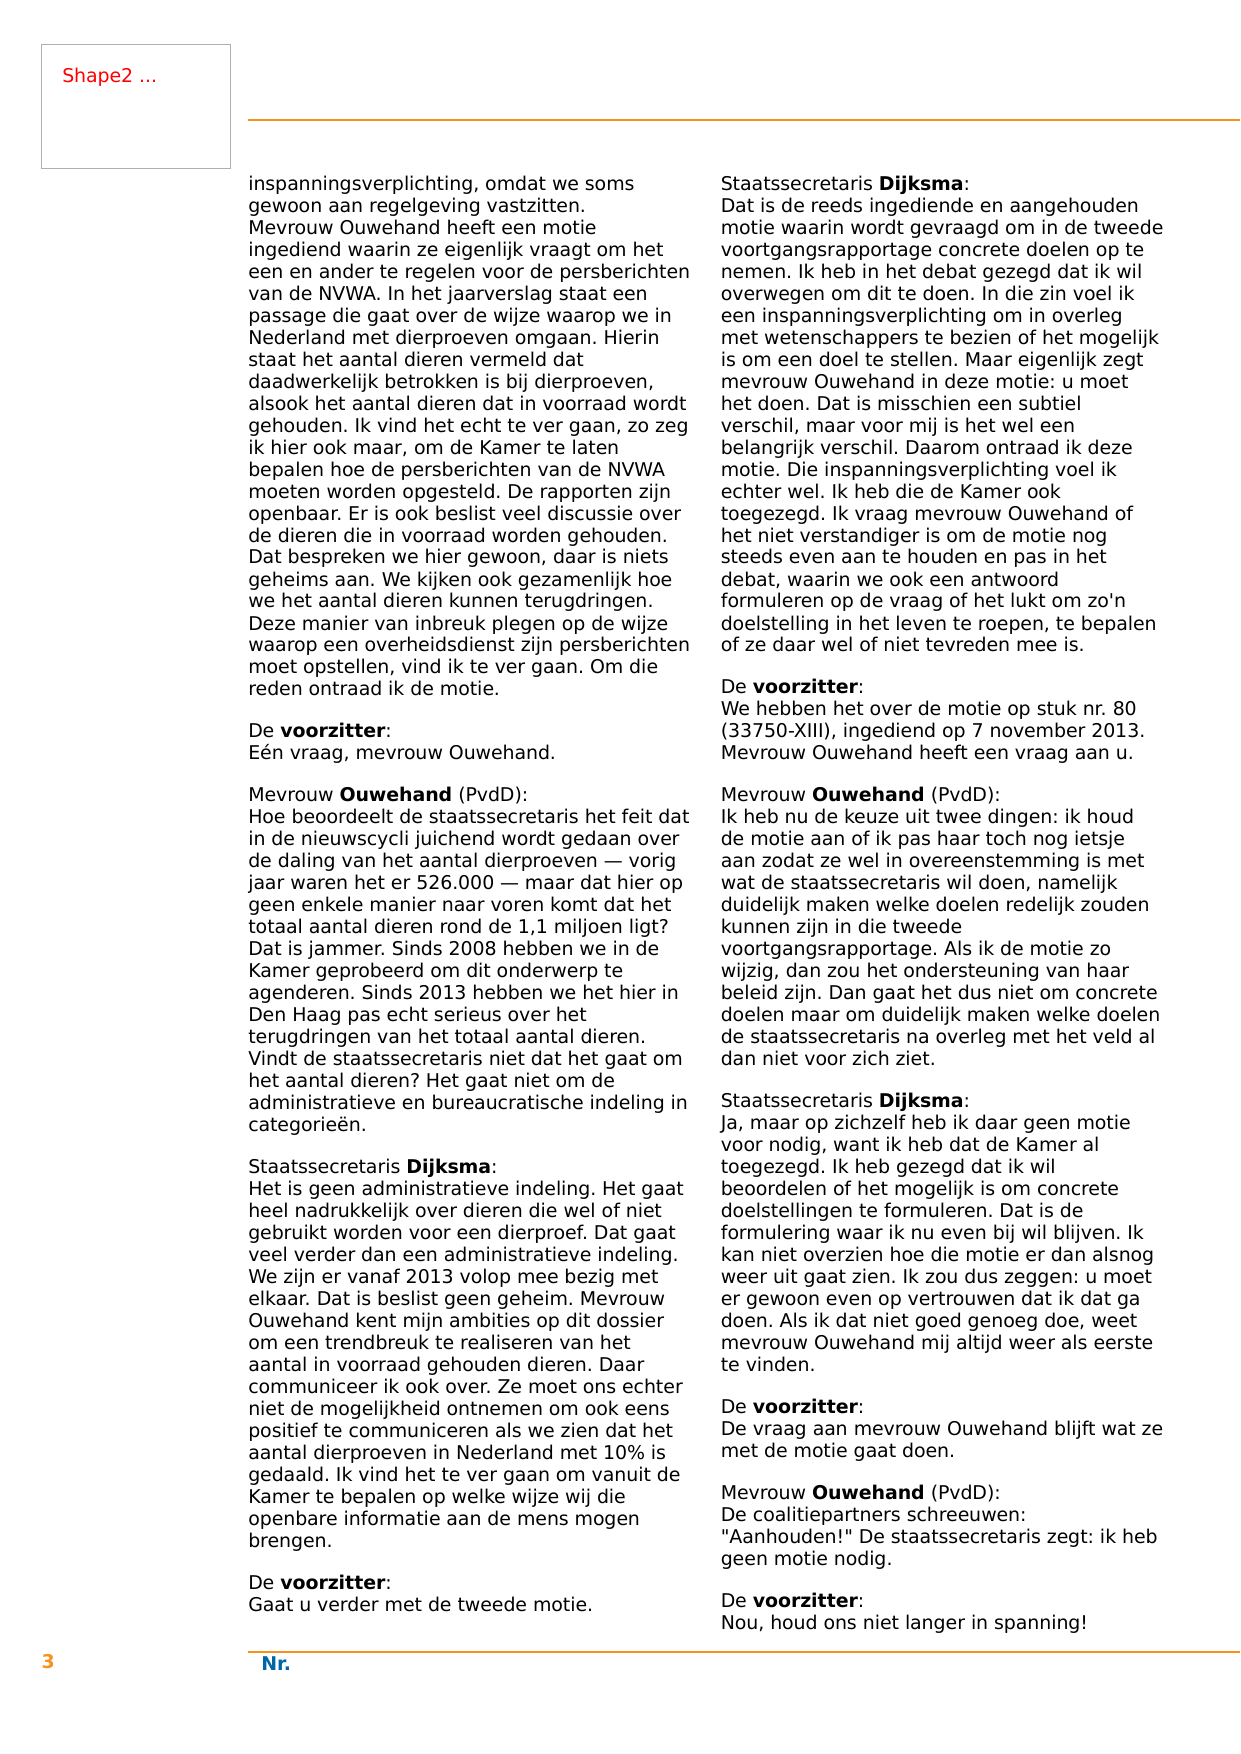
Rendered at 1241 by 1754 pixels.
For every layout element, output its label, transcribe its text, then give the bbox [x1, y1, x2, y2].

text Het is geen administratieve indeling. Het gaat heel nadrukkelijk over dieren die wel of niet gebruikt worden voor een dierproef. Dat gaat veel verder dan een administratieve indeling. We zijn er vanaf 2013 volop mee bezig met elkaar. Dat is beslist geen geheim. Mevrouw Ouwehand kent mijn ambities op dit dossier om een trendbreuk te realiseren van het aantal in voorraad gehouden dieren. Daar communiceer ik ook over. Ze moet ons echter niet de mogelijkheid ontnemen om ook eens positief te communiceren als we zien dat het aantal dierproeven in Nederland met 10% is gedaald. Ik vind het te ver gaan om vanuit de Kamer te bepalen op welke wijze wij die openbare informatie aan de mens mogen brengen. [248, 1178, 691, 1552]
text De voorzitter: [721, 1396, 1163, 1418]
text De voorzitter: [248, 720, 691, 742]
text Ja, maar op zichzelf heb ik daar geen motie voor nodig, want ik heb dat de Kamer al toegezegd. Ik heb gezegd dat ik wil beoordelen of het mogelijk is om concrete doelstellingen te formuleren. Dat is de formulering waar ik nu even bij wil blijven. Ik kan niet overzien hoe die motie er dan alsnog weer uit gaat zien. Ik zou dus zeggen: u moet er gewoon even op vertrouwen dat ik dat ga doen. Als ik dat niet goed genoeg doe, weet mevrouw Ouwehand mij altijd weer als eerste te vinden. [721, 1112, 1163, 1376]
text Hoe beoordeelt de staatssecretaris het feit dat in de nieuwscycli juichend wordt gedaan over de daling van het aantal dierproeven — vorig jaar waren het er 526.000 — maar dat hier op geen enkele manier naar voren komt dat het totaal aantal dieren rond de 1,1 miljoen ligt? Dat is jammer. Sinds 2008 hebben we in de Kamer geprobeerd om dit onderwerp te agenderen. Sinds 2013 hebben we het hier in Den Haag pas echt serieus over het terugdringen van het totaal aantal dieren. Vindt de staatssecretaris niet dat het gaat om het aantal dieren? Het gaat niet om de administratieve en bureaucratische indeling in categorieën. [248, 806, 691, 1136]
text Dat is de reeds ingediende en aangehouden motie waarin wordt gevraagd om in de tweede voortgangsrapportage concrete doelen op te nemen. Ik heb in het debat gezegd dat ik wil overwegen om dit te doen. In die zin voel ik een inspanningsverplichting om in overleg met wetenschappers te bezien of het mogelijk is om een doel te stellen. Maar eigenlijk zegt mevrouw Ouwehand in deze motie: u moet het doen. Dat is misschien een subtiel verschil, maar voor mij is het wel een belangrijk verschil. Daarom ontraad ik deze motie. Die inspanningsverplichting voel ik echter wel. Ik heb die de Kamer ook toegezegd. Ik vraag mevrouw Ouwehand of het niet verstandiger is om de motie nog steeds even aan te houden en pas in het debat, waarin we ook een antwoord formuleren op de vraag of het lukt om zo'n doelstelling in het leven te roepen, te bepalen of ze daar wel of niet tevreden mee is. [721, 195, 1163, 656]
text De voorzitter: [721, 676, 1163, 698]
text We hebben het over de motie op stuk nr. 80 (33750-XIII), ingediend op 7 november 2013. Mevrouw Ouwehand heeft een vraag aan u. [721, 698, 1163, 764]
text Gaat u verder met de tweede motie. [248, 1593, 691, 1616]
text Mevrouw Ouwehand (PvdD): [721, 1482, 1163, 1504]
text inspanningsverplichting, omdat we soms gewoon aan regelgeving vastzitten. [248, 173, 691, 217]
text Mevrouw Ouwehand heeft een motie ingediend waarin ze eigenlijk vraagt om het een en ander te regelen voor de persberichten van de NVWA. In het jaarverslag staat een passage die gaat over de wijze waarop we in Nederland met dierproeven omgaan. Hierin staat het aantal dieren vermeld dat daadwerkelijk betrokken is bij dierproeven, alsook het aantal dieren dat in voorraad wordt gehouden. Ik vind het echt te ver gaan, zo zeg ik hier ook maar, om de Kamer te laten bepalen hoe de persberichten van de NVWA moeten worden opgesteld. De rapporten zijn openbaar. Er is ook beslist veel discussie over de dieren die in voorraad worden gehouden. Dat bespreken we hier gewoon, daar is niets geheims aan. We kijken ook gezamenlijk hoe we het aantal dieren kunnen terugdringen. Deze manier van inbreuk plegen op de wijze waarop een overheidsdienst zijn persberichten moet opstellen, vind ik te ver gaan. Om die reden ontraad ik de motie. [248, 217, 691, 700]
text Ik heb nu de keuze uit twee dingen: ik houd de motie aan of ik pas haar toch nog ietsje aan zodat ze wel in overeenstemming is met wat de staatssecretaris wil doen, namelijk duidelijk maken welke doelen redelijk zouden kunnen zijn in die tweede voortgangsrapportage. Als ik de motie zo wijzig, dan zou het ondersteuning van haar beleid zijn. Dan gaat het dus niet om concrete doelen maar om duidelijk maken welke doelen de staatssecretaris na overleg met het veld al dan niet voor zich ziet. [721, 806, 1163, 1070]
text Eén vraag, mevrouw Ouwehand. [248, 742, 691, 764]
text Staatssecretaris Dijksma: [721, 173, 1163, 195]
text Mevrouw Ouwehand (PvdD): [248, 784, 691, 806]
text Nou, houd ons niet langer in spanning! [721, 1612, 1163, 1633]
text De voorzitter: [248, 1572, 691, 1593]
text Staatssecretaris Dijksma: [721, 1090, 1163, 1112]
text Staatssecretaris Dijksma: [248, 1156, 691, 1178]
text Mevrouw Ouwehand (PvdD): [721, 784, 1163, 806]
text De vraag aan mevrouw Ouwehand blijft wat ze met de motie gaat doen. [721, 1418, 1163, 1462]
text De coalitiepartners schreeuwen: "Aanhouden!" De staatssecretaris zegt: ik heb geen motie nodig. [721, 1504, 1163, 1569]
text De voorzitter: [721, 1589, 1163, 1612]
